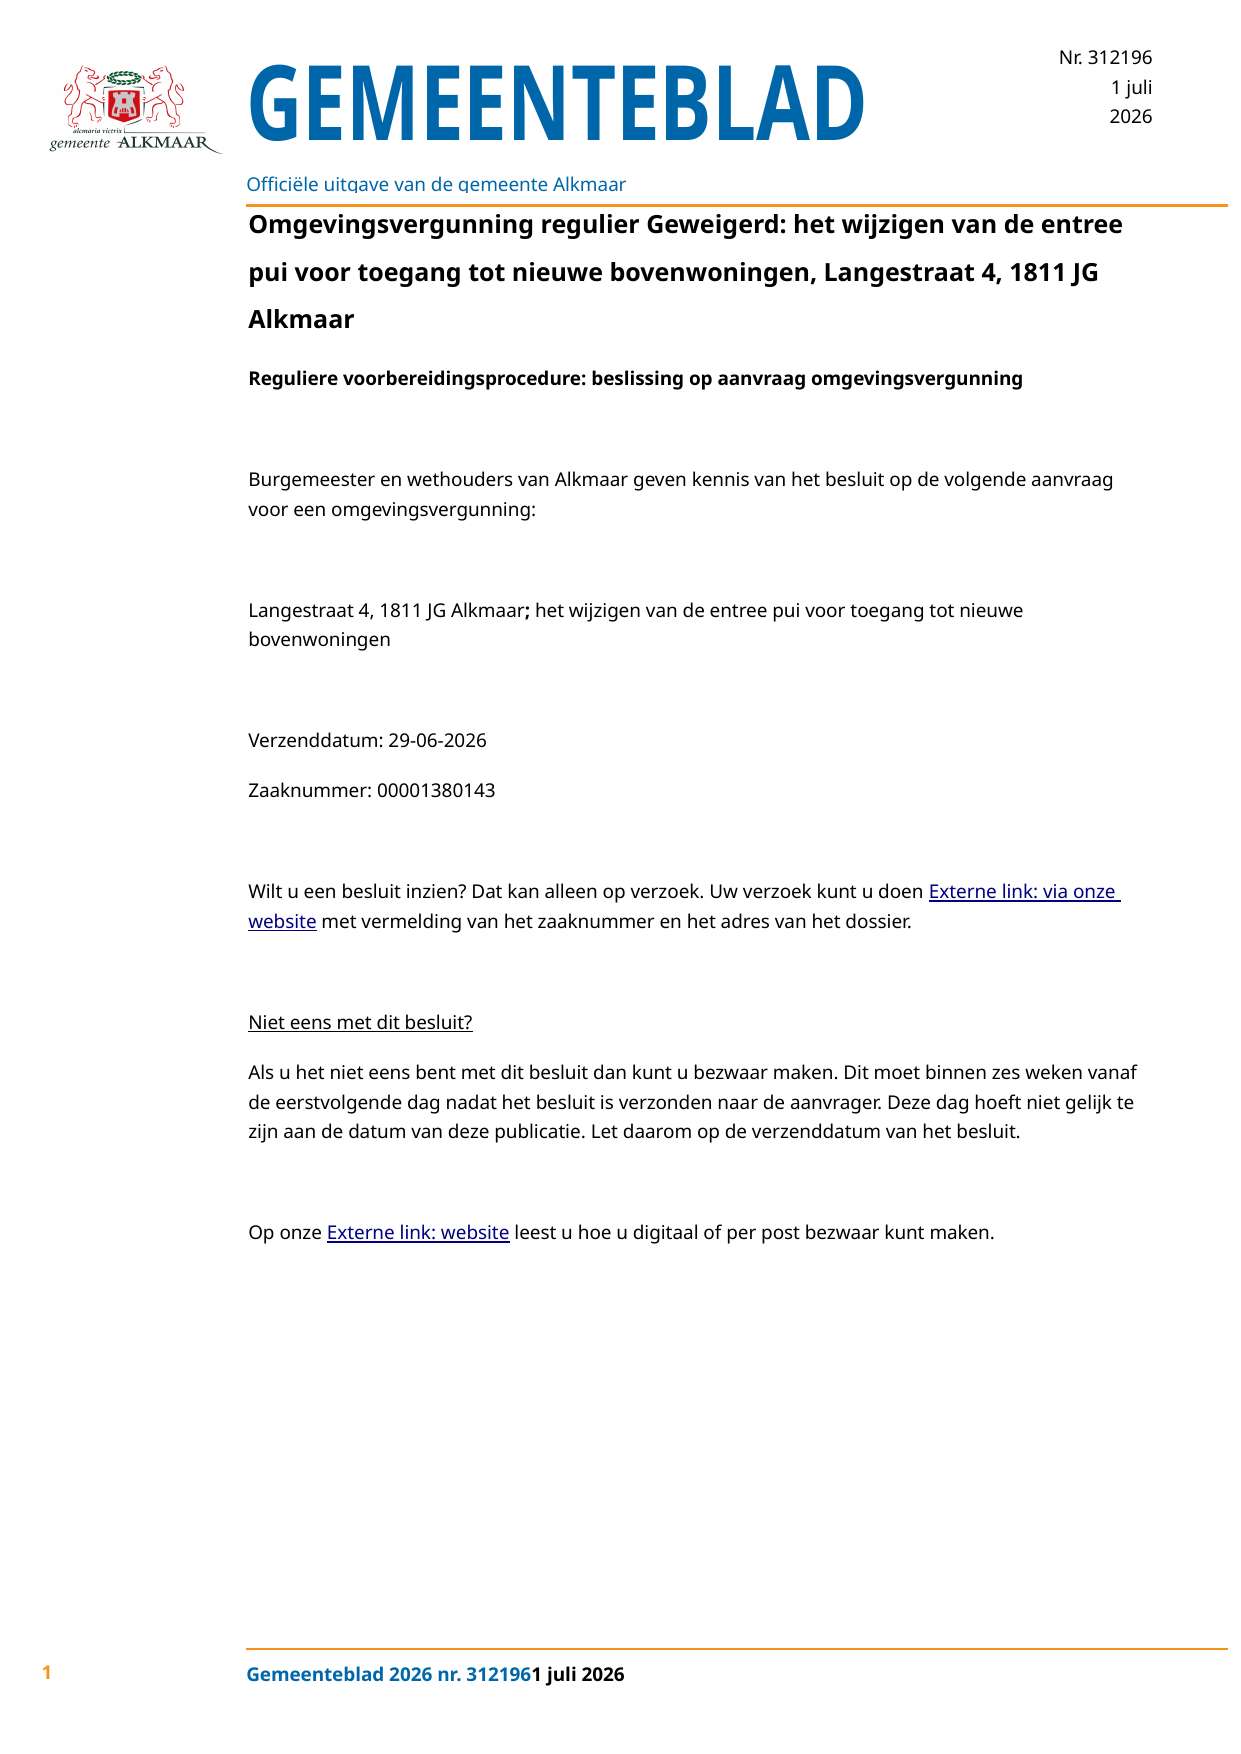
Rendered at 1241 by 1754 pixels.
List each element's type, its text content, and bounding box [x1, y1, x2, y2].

text Burgemeester en wethouders van Alkmaar geven kennis van het besluit op de volgende aanvraag voor een omgevingsvergunning: [248, 466, 1152, 522]
text Omgevingsvergunning regulier Geweigerd: het wijzigen van de entree pui voor toegang tot nieuwe bovenwoningen, Langestraat 4, 1811 JG Alkmaar [248, 207, 1152, 336]
text Op onze Externe link: website leest u hoe u digitaal of per post bezwaar kunt maken. [248, 1219, 1152, 1245]
text Wilt u een besluit inzien? Dat kan alleen op verzoek. Uw verzoek kunt u doen Externe link: via onze website met vermelding van het zaaknummer en het adres van het dossier. [248, 878, 1152, 934]
picture [41, 47, 231, 172]
text Als u het niet eens bent met dit besluit dan kunt u bezwaar maken. Dit moet binnen zes weken vanaf de eerstvolgende dag nadat het besluit is verzonden naar de aanvrager. Deze dag hoeft niet gelijk te zijn aan de datum van deze publicatie. Let daarom op de verzenddatum van het besluit. [248, 1059, 1152, 1144]
text Niet eens met dit besluit? [248, 1009, 1152, 1034]
text Reguliere voorbereidingsprocedure: beslissing op aanvraag omgevingsvergunning [248, 366, 1152, 391]
text Zaaknummer: 00001380143 [248, 778, 1152, 803]
text Verzenddatum: 29-06-2026 [248, 727, 1152, 753]
text Langestraat 4, 1811 JG Alkmaar; het wijzigen van de entree pui voor toegang tot nieuwe bovenwoningen [248, 597, 1152, 652]
